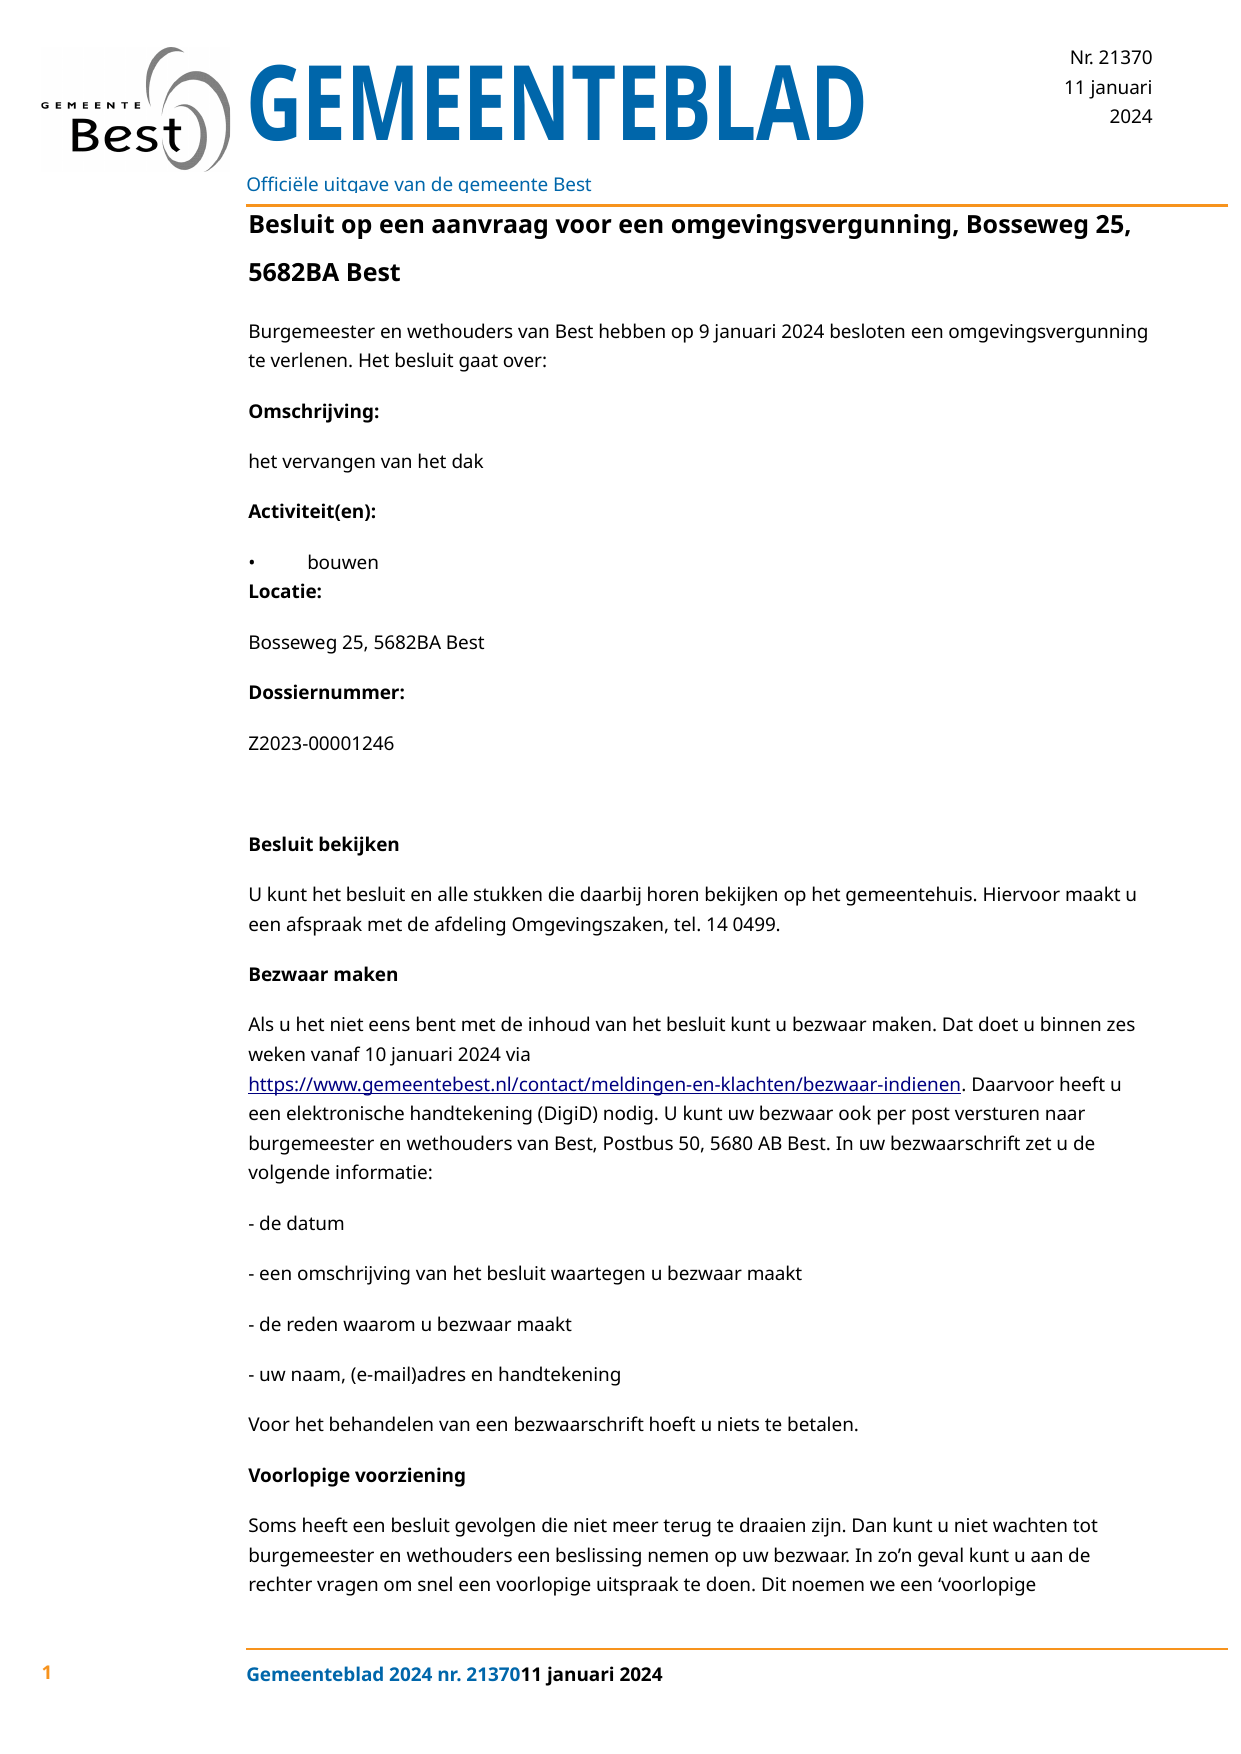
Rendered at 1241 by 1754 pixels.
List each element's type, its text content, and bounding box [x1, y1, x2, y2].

text Omschrijving: [248, 398, 1152, 424]
text Besluit op een aanvraag voor een omgevingsvergunning, Bosseweg 25, 5682BA Best [248, 207, 1152, 288]
text Burgemeester en wethouders van Best hebben op 9 januari 2024 besloten een omgevingsvergunning te verlenen. Het besluit gaat over: [248, 318, 1152, 373]
text Voorlopige voorziening [248, 1462, 1152, 1488]
text Locatie: [248, 579, 1152, 604]
list bouwen [248, 549, 1152, 575]
text Voor het behandelen van een bezwaarschrift hoeft u niets te betalen. [248, 1412, 1152, 1437]
text Soms heeft een besluit gevolgen die niet meer terug te draaien zijn. Dan kunt u niet wachten tot burgemeester en wethouders een beslissing nemen op uw bezwaar. In zo’n geval kunt u aan de rechter vragen om snel een voorlopige uitspraak te doen. Dit noemen we een ‘voorlopige [248, 1512, 1152, 1597]
text het vervangen van het dak [248, 448, 1152, 474]
text Bezwaar maken [248, 961, 1152, 987]
text - de datum [248, 1210, 1152, 1236]
text Activiteit(en): [248, 499, 1152, 524]
text Bosseweg 25, 5682BA Best [248, 629, 1152, 655]
picture [41, 47, 231, 172]
text Z2023-00001246 [248, 730, 1152, 756]
text U kunt het besluit en alle stukken die daarbij horen bekijken op het gemeentehuis. Hiervoor maakt u een afspraak met de afdeling Omgevingszaken, tel. 14 0499. [248, 881, 1152, 937]
text - de reden waarom u bezwaar maakt [248, 1311, 1152, 1337]
text - uw naam, (e-mail)adres en handtekening [248, 1361, 1152, 1387]
text Als u het niet eens bent met de inhoud van het besluit kunt u bezwaar maken. Dat doet u binnen zes weken vanaf 10 januari 2024 via https://www.gemeentebest.nl/contact/meldingen-en-klachten/bezwaar-indienen. Daarvoor heeft u een elektronische handtekening (DigiD) nodig. U kunt uw bezwaar ook per post versturen naar burgemeester en wethouders van Best, Postbus 50, 5680 AB Best. In uw bezwaarschrift zet u de volgende informatie: [248, 1012, 1152, 1185]
text Dossiernummer: [248, 679, 1152, 705]
text Besluit bekijken [248, 831, 1152, 857]
text - een omschrijving van het besluit waartegen u bezwaar maakt [248, 1260, 1152, 1286]
